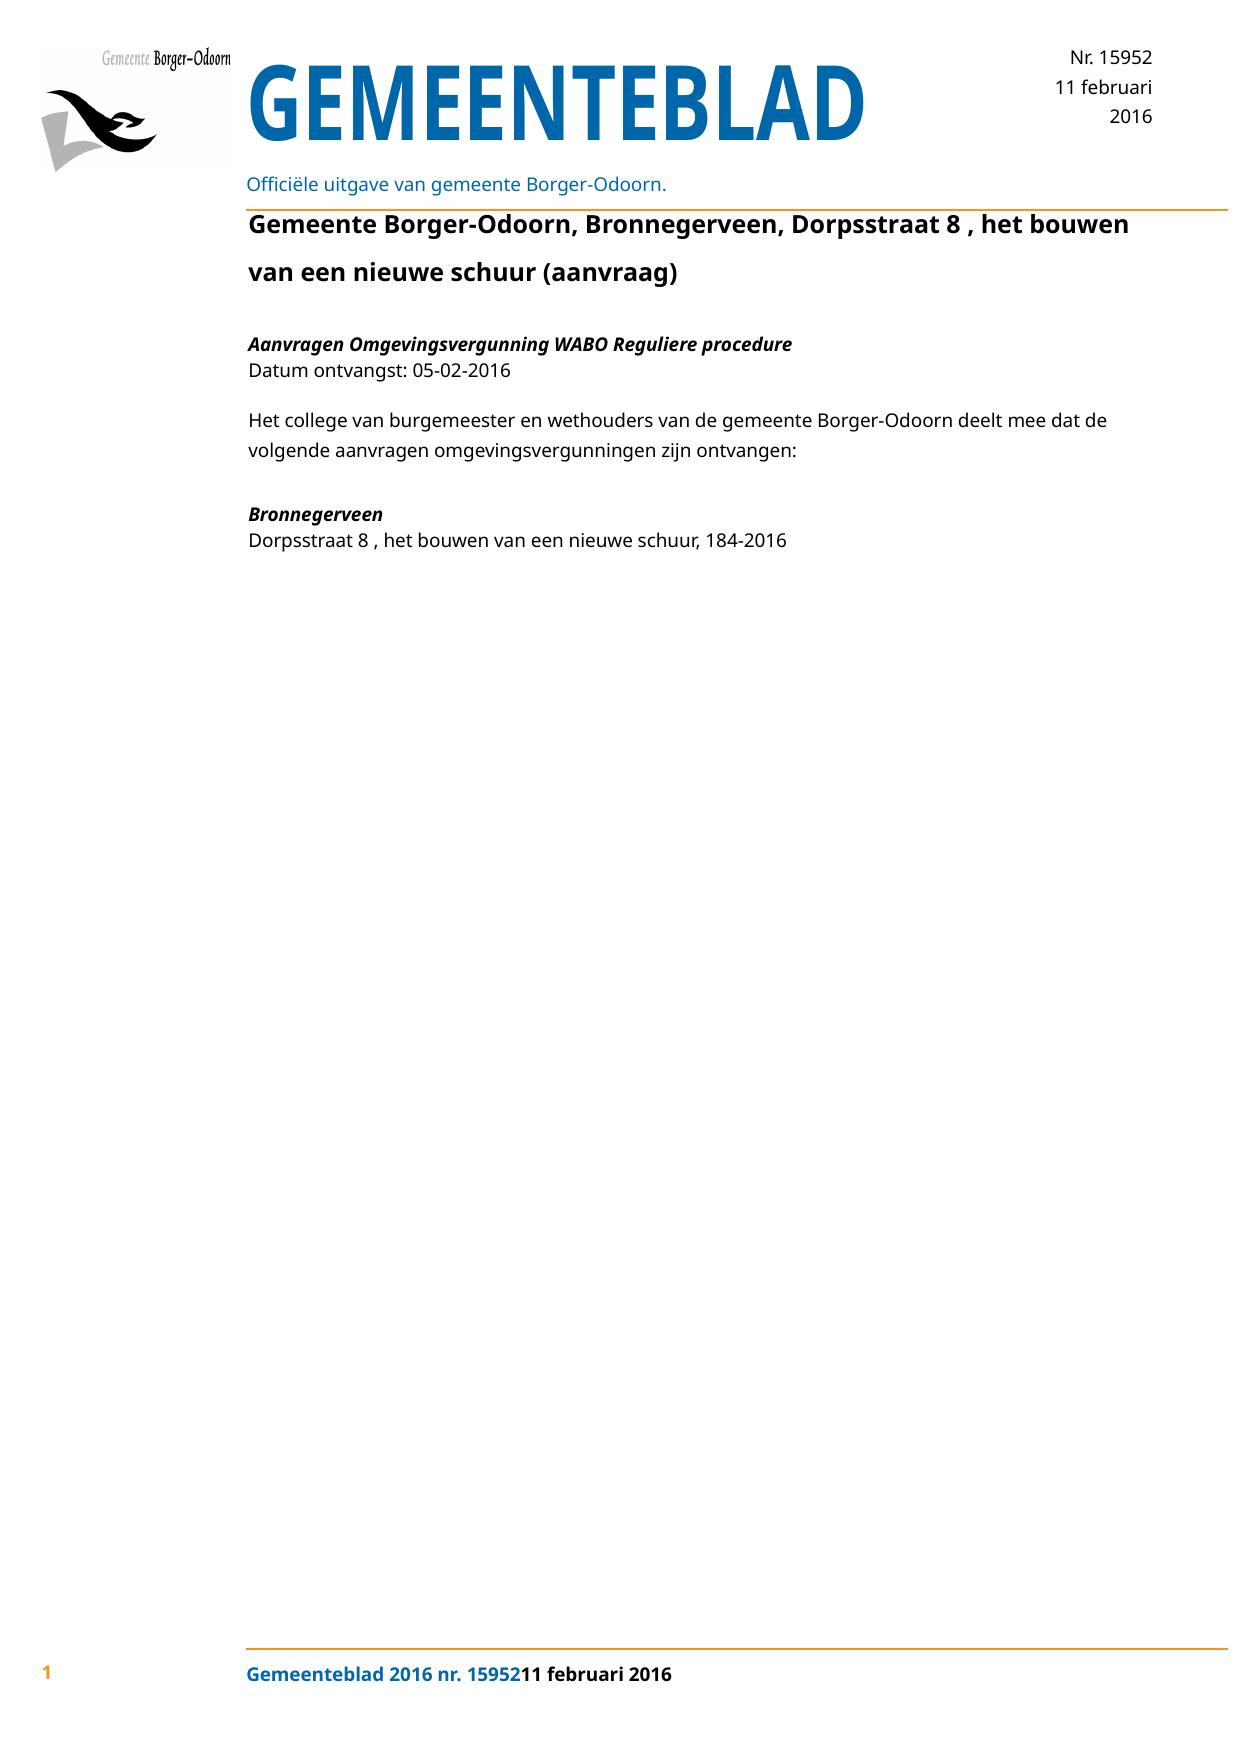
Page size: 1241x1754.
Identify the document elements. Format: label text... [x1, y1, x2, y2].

text Gemeente Borger-Odoorn, Bronnegerveen, Dorpsstraat 8 , het bouwen van een nieuwe schuur (aanvraag) [248, 211, 1152, 288]
text Aanvragen Omgevingsvergunning WABO Reguliere procedure [248, 331, 1152, 357]
text Datum ontvangst: 05-02-2016 [248, 357, 1152, 383]
text Bronnegerveen [248, 501, 1152, 527]
text Het college van burgemeester en wethouders van de gemeente Borger-Odoorn deelt mee dat de volgende aanvragen omgevingsvergunningen zijn ontvangen: [248, 408, 1152, 463]
picture [41, 47, 231, 172]
text Dorpsstraat 8 , het bouwen van een nieuwe schuur, 184-2016 [248, 527, 1152, 553]
